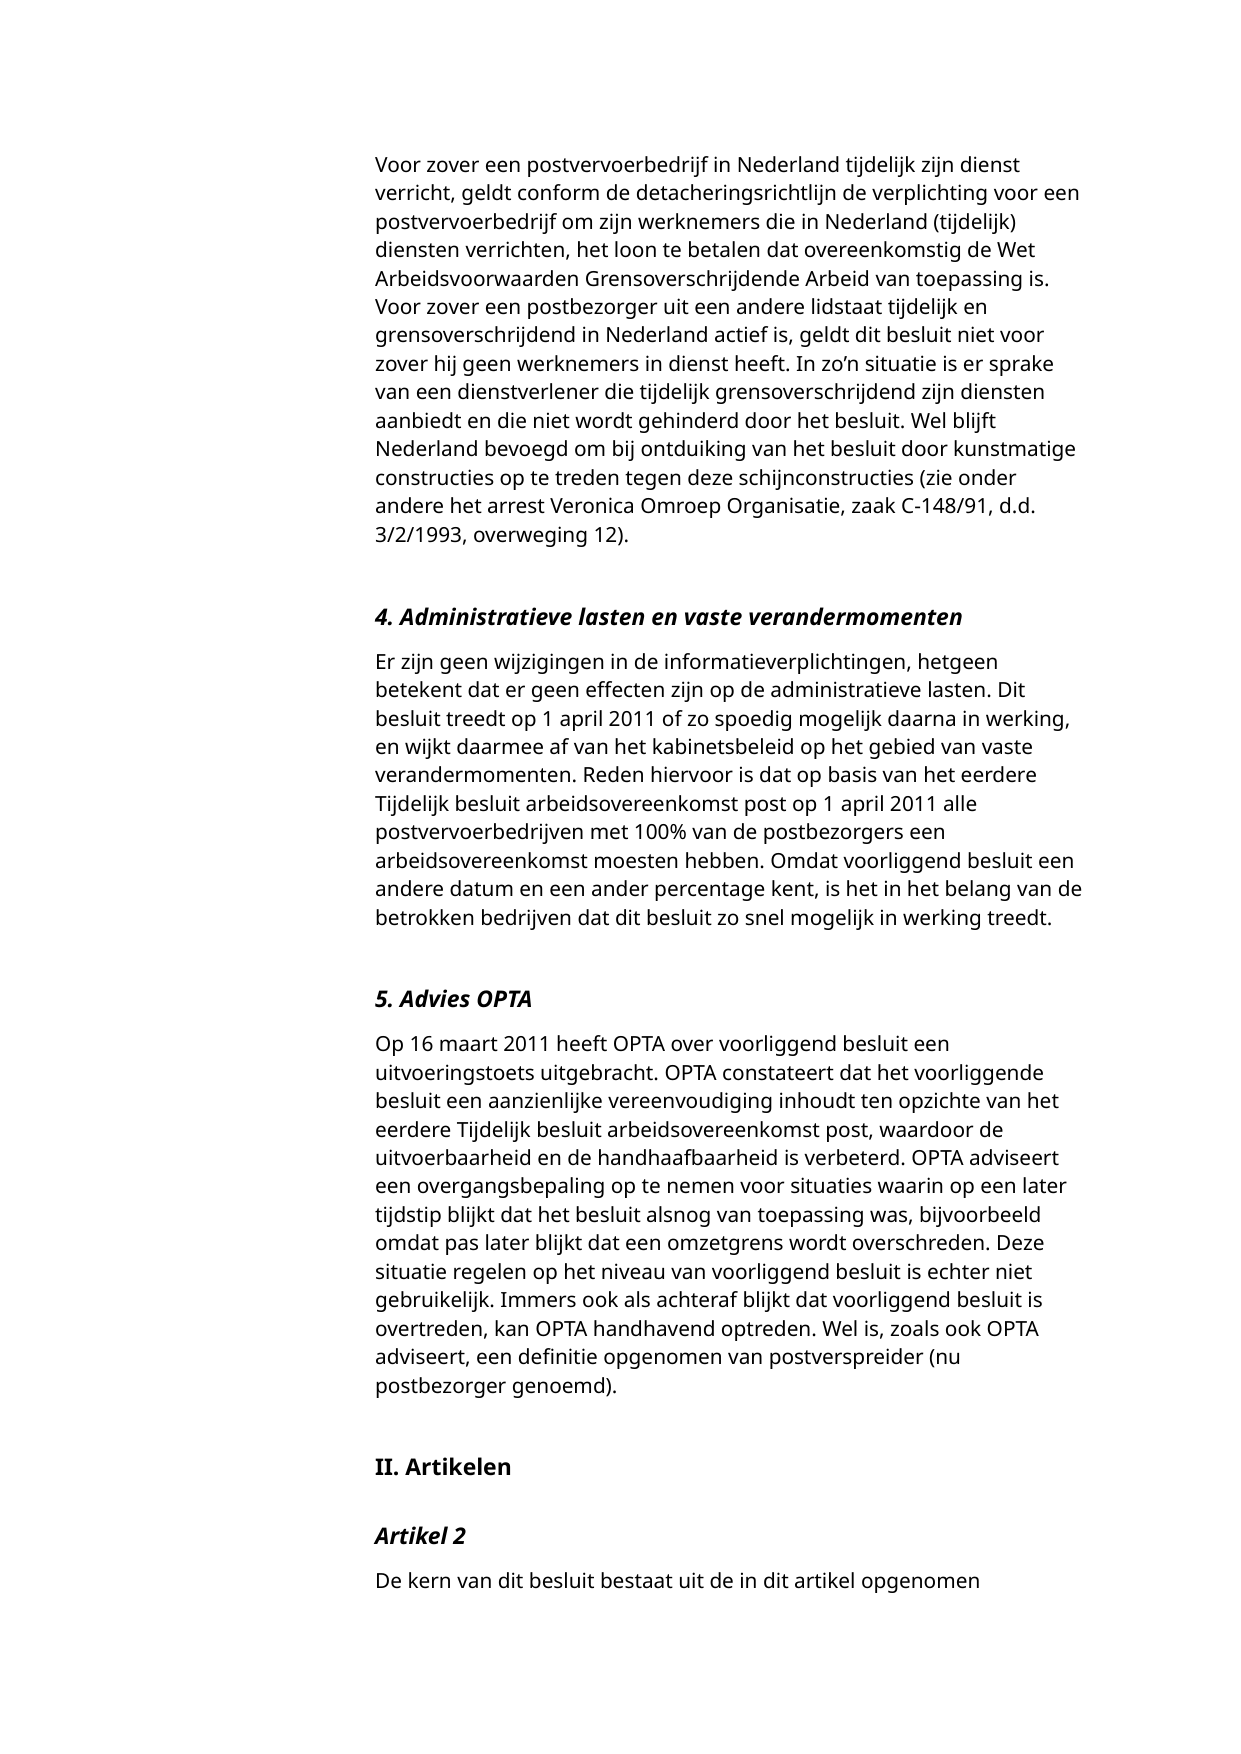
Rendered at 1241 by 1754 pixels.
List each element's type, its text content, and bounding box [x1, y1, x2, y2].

subtitle 4. Administratieve lasten en vaste verandermomenten [375, 601, 1090, 632]
text De kern van dit besluit bestaat uit de in dit artikel opgenomen [375, 1566, 1090, 1594]
text Voor zover een postvervoerbedrijf in Nederland tijdelijk zijn dienst verricht, geldt conform de detacheringsrichtlijn de verplichting voor een postvervoerbedrijf om zijn werknemers die in Nederland (tijdelijk) diensten verrichten, het loon te betalen dat overeenkomstig de Wet Arbeidsvoorwaarden Grensoverschrijdende Arbeid van toepassing is. Voor zover een postbezorger uit een andere lidstaat tijdelijk en grensoverschrijdend in Nederland actief is, geldt dit besluit niet voor zover hij geen werknemers in dienst heeft. In zo’n situatie is er sprake van een dienstverlener die tijdelijk grensoverschrijdend zijn diensten aanbiedt en die niet wordt gehinderd door het besluit. Wel blijft Nederland bevoegd om bij ontduiking van het besluit door kunstmatige constructies op te treden tegen deze schijnconstructies (zie onder andere het arrest Veronica Omroep Organisatie, zaak C-148/91, d.d. 3/2/1993, overweging 12). [375, 150, 1090, 548]
subtitle II. Artikelen [375, 1451, 1090, 1482]
subtitle 5. Advies OPTA [375, 983, 1090, 1014]
text Op 16 maart 2011 heeft OPTA over voorliggend besluit een uitvoeringstoets uitgebracht. OPTA constateert dat het voorliggende besluit een aanzienlijke vereenvoudiging inhoudt ten opzichte van het eerdere Tijdelijk besluit arbeidsovereenkomst post, waardoor de uitvoerbaarheid en de handhaafbaarheid is verbeterd. OPTA adviseert een overgangsbepaling op te nemen voor situaties waarin op een later tijdstip blijkt dat het besluit alsnog van toepassing was, bijvoorbeeld omdat pas later blijkt dat een omzetgrens wordt overschreden. Deze situatie regelen op het niveau van voorliggend besluit is echter niet gebruikelijk. Immers ook als achteraf blijkt dat voorliggend besluit is overtreden, kan OPTA handhavend optreden. Wel is, zoals ook OPTA adviseert, een definitie opgenomen van postverspreider (nu postbezorger genoemd). [375, 1029, 1090, 1399]
subtitle Artikel 2 [375, 1520, 1090, 1551]
text Er zijn geen wijzigingen in de informatieverplichtingen, hetgeen betekent dat er geen effecten zijn op de administratieve lasten. Dit besluit treedt op 1 april 2011 of zo spoedig mogelijk daarna in werking, en wijkt daarmee af van het kabinetsbeleid op het gebied van vaste verandermomenten. Reden hiervoor is dat op basis van het eerdere Tijdelijk besluit arbeidsovereenkomst post op 1 april 2011 alle postvervoerbedrijven met 100% van de postbezorgers een arbeidsovereenkomst moesten hebben. Omdat voorliggend besluit een andere datum en een ander percentage kent, is het in het belang van de betrokken bedrijven dat dit besluit zo snel mogelijk in werking treedt. [375, 647, 1090, 931]
